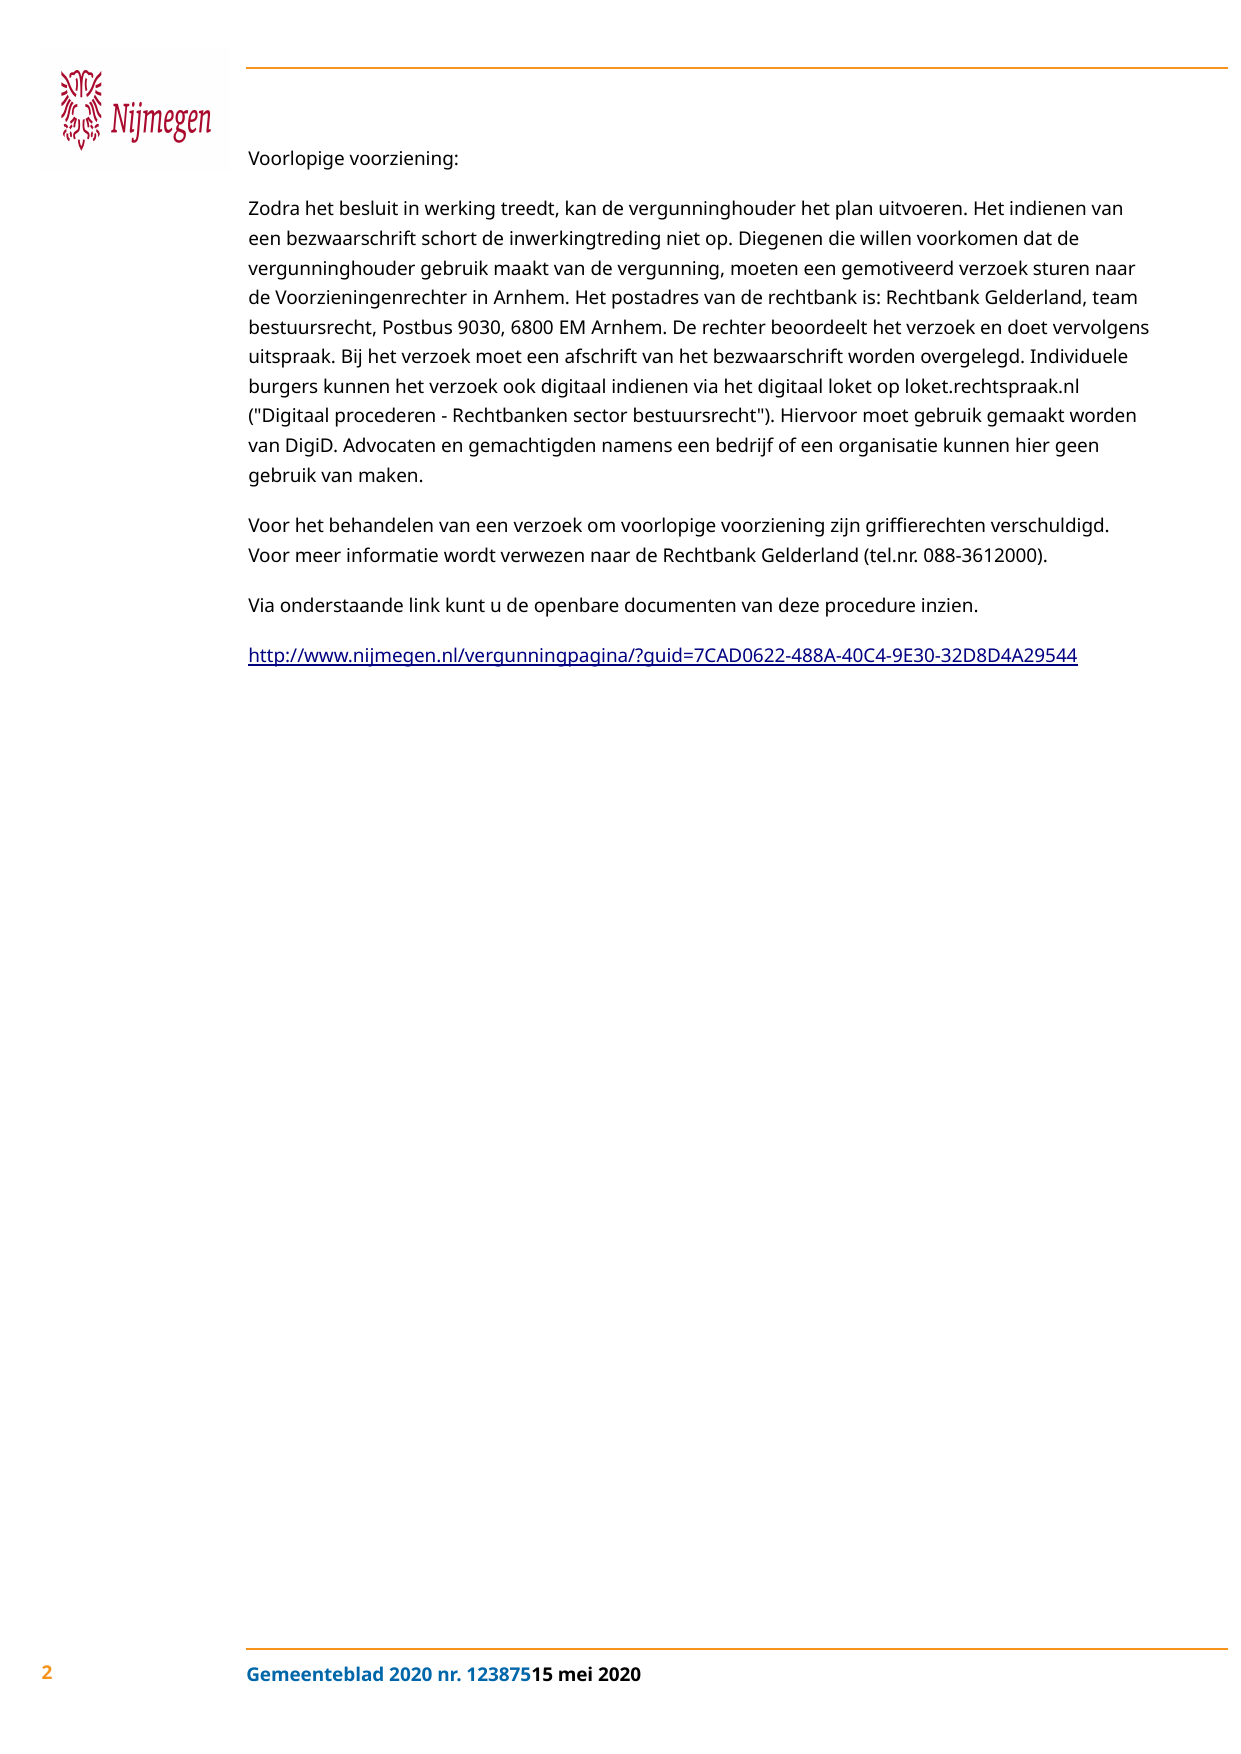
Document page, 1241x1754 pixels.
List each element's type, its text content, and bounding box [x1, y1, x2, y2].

text Voorlopige voorziening: [248, 145, 1152, 171]
text Via onderstaande link kunt u de openbare documenten van deze procedure inzien. [248, 592, 1152, 618]
text Zodra het besluit in werking treedt, kan de vergunninghouder het plan uitvoeren. Het indienen van een bezwaarschrift schort de inwerkingtreding niet op. Diegenen die willen voorkomen dat de vergunninghouder gebruik maakt van de vergunning, moeten een gemotiveerd verzoek sturen naar de Voorzieningenrechter in Arnhem. Het postadres van de rechtbank is: Rechtbank Gelderland, team bestuursrecht, Postbus 9030, 6800 EM Arnhem. De rechter beoordeelt het verzoek en doet vervolgens uitspraak. Bij het verzoek moet een afschrift van het bezwaarschrift worden overgelegd. Individuele burgers kunnen het verzoek ook digitaal indienen via het digitaal loket op loket.rechtspraak.nl ("Digitaal procederen - Rechtbanken sector bestuursrecht"). Hiervoor moet gebruik gemaakt worden van DigiD. Advocaten en gemachtigden namens een bedrijf of een organisatie kunnen hier geen gebruik van maken. [248, 196, 1152, 488]
text Voor het behandelen van een verzoek om voorlopige voorziening zijn griffierechten verschuldigd. Voor meer informatie wordt verwezen naar de Rechtbank Gelderland (tel.nr. 088-3612000). [248, 512, 1152, 568]
picture [41, 47, 231, 172]
text http://www.nijmegen.nl/vergunningpagina/?guid=7CAD0622-488A-40C4-9E30-32D8D4A29544 [248, 643, 1152, 668]
